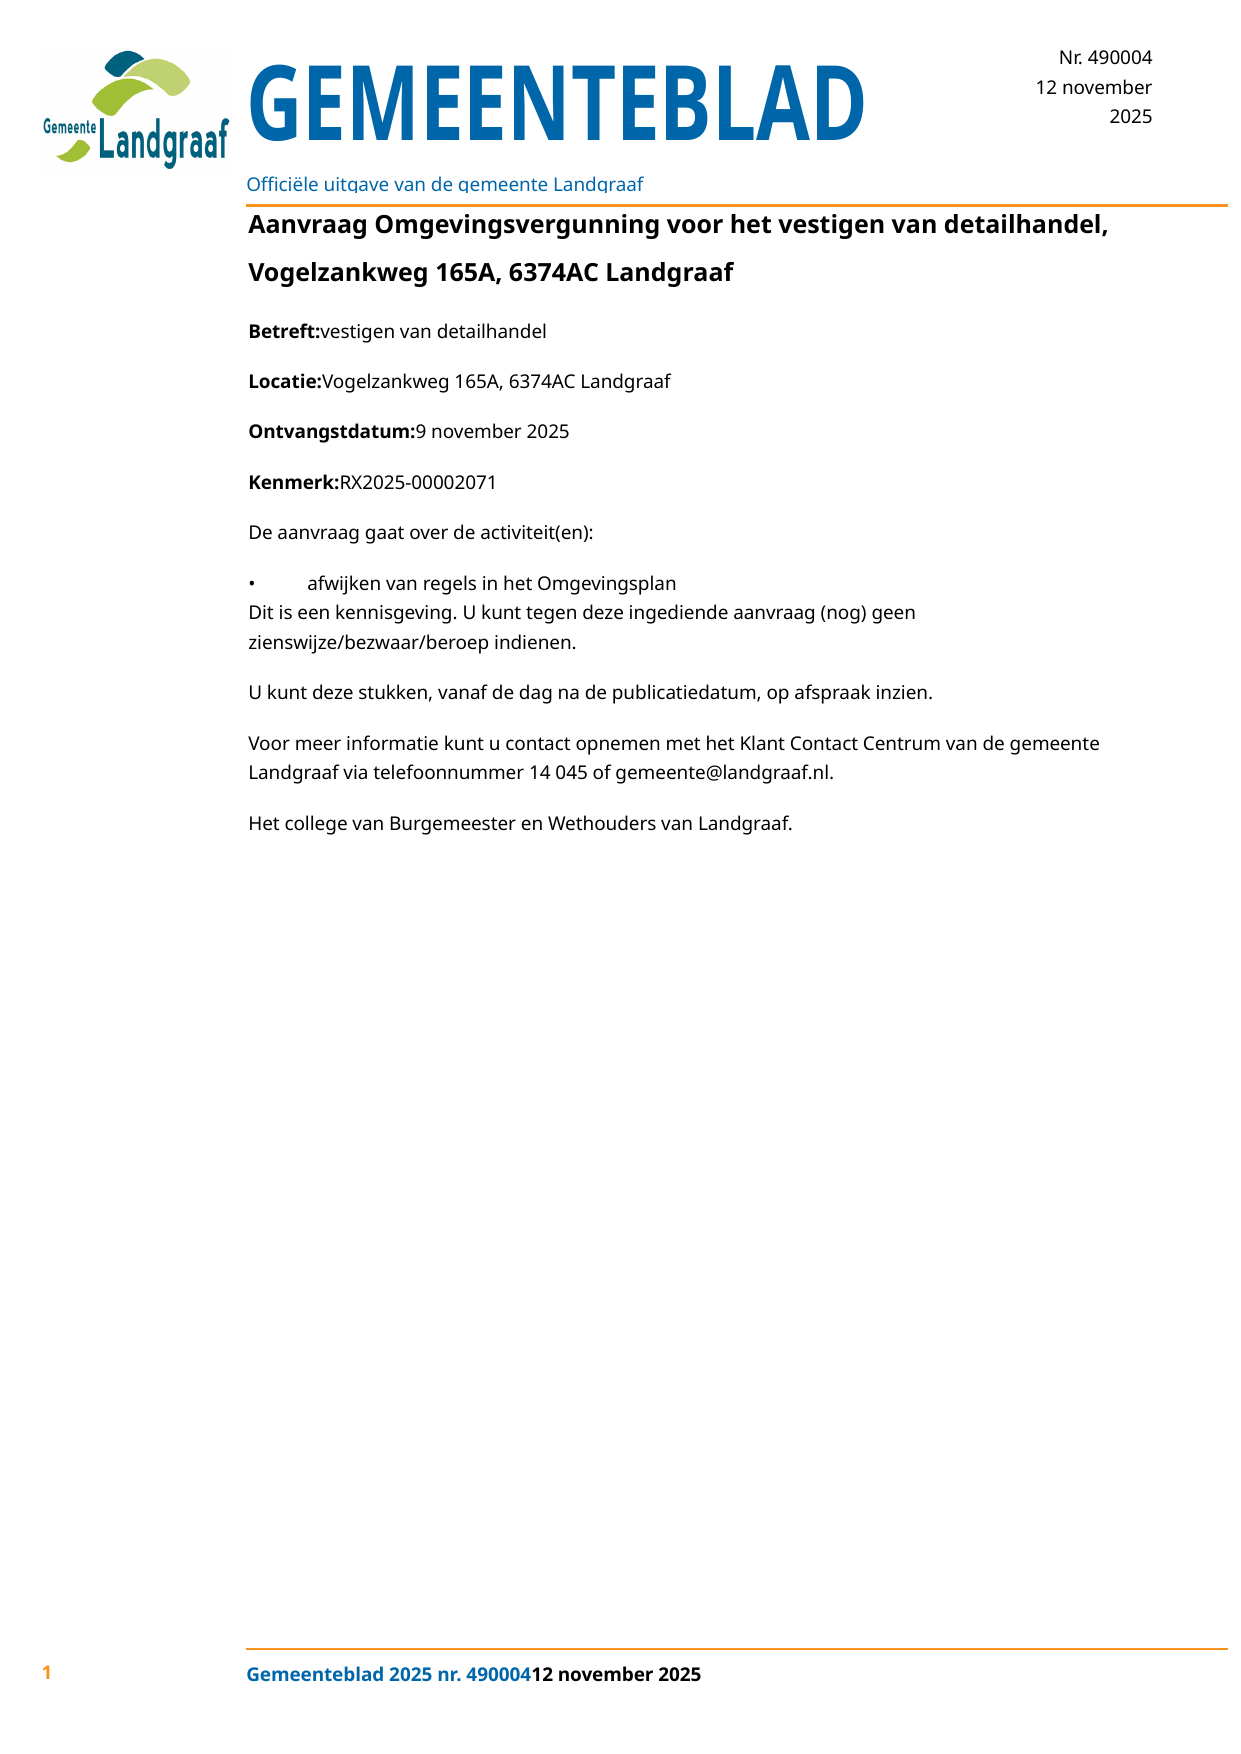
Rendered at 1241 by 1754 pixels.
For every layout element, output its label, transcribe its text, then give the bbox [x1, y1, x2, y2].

text Dit is een kennisgeving. U kunt tegen deze ingediende aanvraag (nog) geen zienswijze/bezwaar/beroep indienen. [248, 599, 1152, 655]
text De aanvraag gaat over de activiteit(en): [248, 519, 1152, 545]
text Aanvraag Omgevingsvergunning voor het vestigen van detailhandel, Vogelzankweg 165A, 6374AC Landgraaf [248, 207, 1152, 288]
text Locatie:Vogelzankweg 165A, 6374AC Landgraaf [248, 368, 1152, 394]
text Betreft:vestigen van detailhandel [248, 318, 1152, 344]
text Ontvangstdatum:9 november 2025 [248, 419, 1152, 444]
text Kenmerk:RX2025-00002071 [248, 469, 1152, 495]
picture [41, 47, 231, 172]
text Het college van Burgemeester en Wethouders van Landgraaf. [248, 810, 1152, 836]
list afwijken van regels in het Omgevingsplan [248, 570, 1152, 596]
text U kunt deze stukken, vanaf de dag na de publicatiedatum, op afspraak inzien. [248, 679, 1152, 705]
text Voor meer informatie kunt u contact opnemen met het Klant Contact Centrum van de gemeente Landgraaf via telefoonnummer 14 045 of gemeente@landgraaf.nl. [248, 730, 1152, 785]
